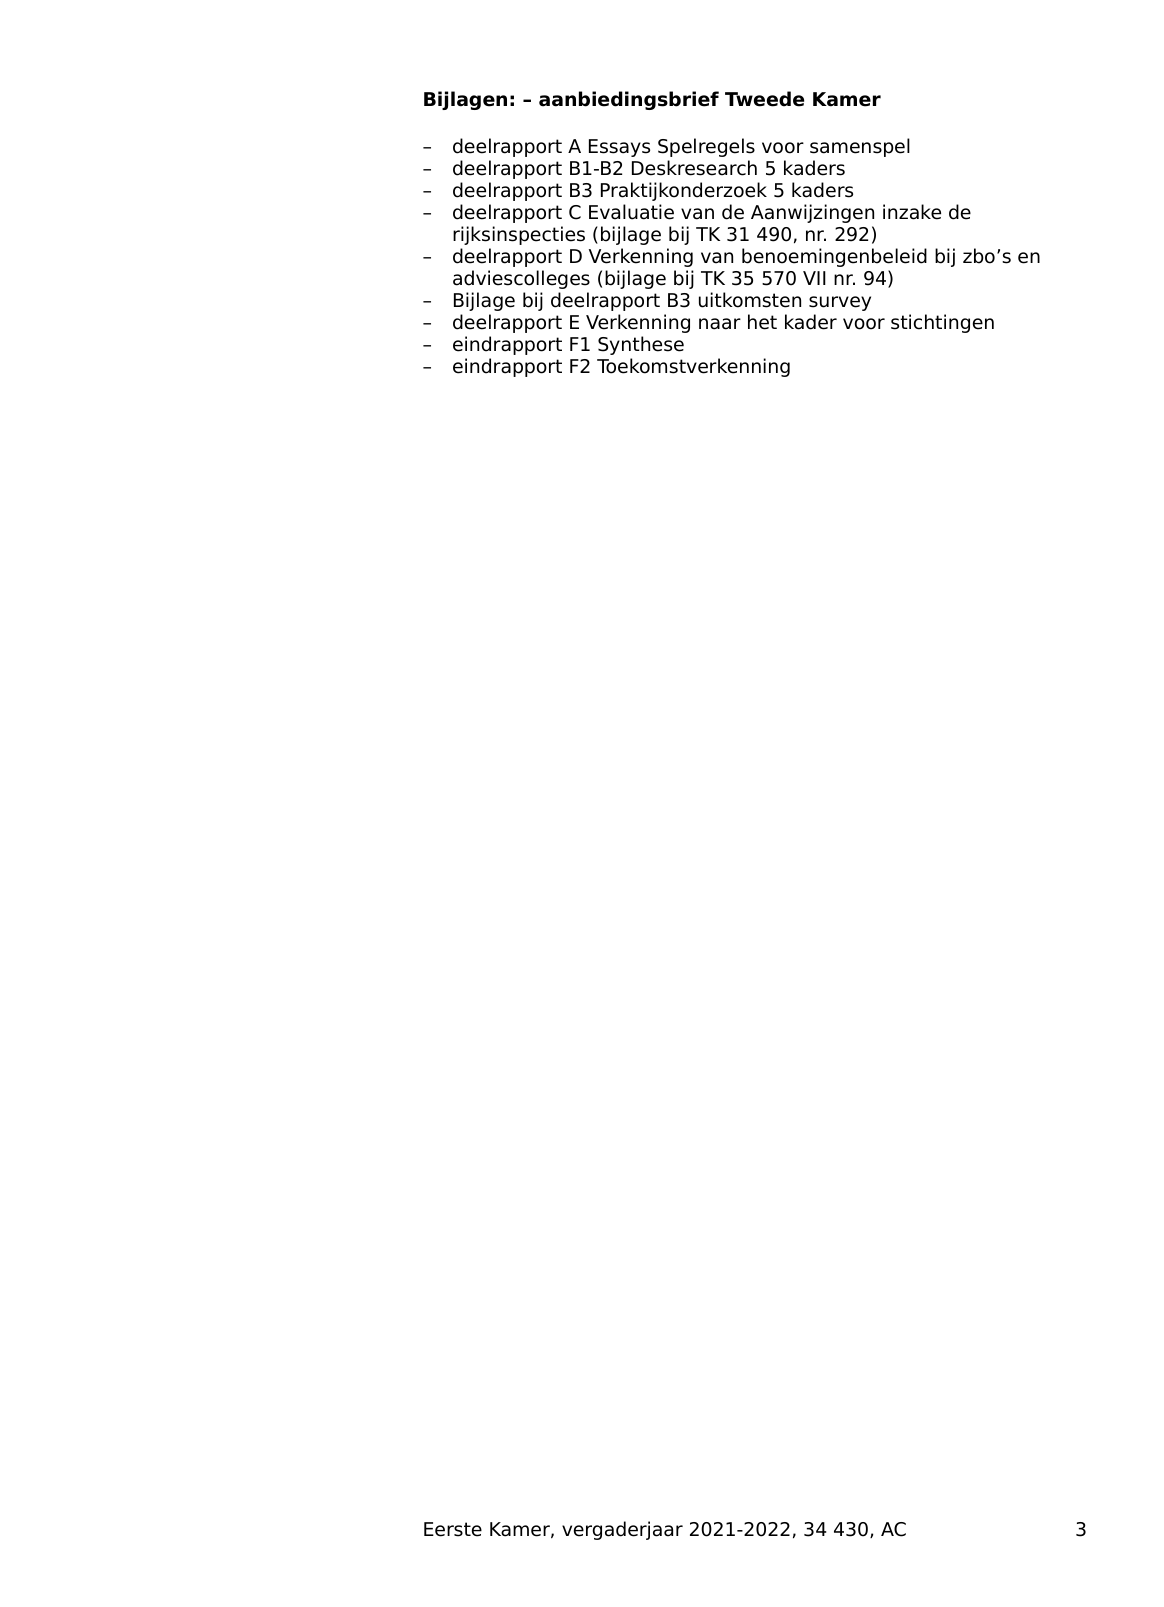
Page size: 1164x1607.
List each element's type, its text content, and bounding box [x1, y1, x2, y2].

text – deelrapport C Evaluatie van de Aanwijzingen inzake de rijksinspecties (bijlage bij TK 31 490, nr. 292) [422, 202, 1087, 246]
text – deelrapport B3 Praktijkonderzoek 5 kaders [422, 180, 1087, 202]
text – Bijlage bij deelrapport B3 uitkomsten survey [422, 290, 1087, 312]
text – deelrapport A Essays Spelregels voor samenspel [422, 136, 1087, 158]
text – deelrapport B1-B2 Deskresearch 5 kaders [422, 158, 1087, 180]
text – eindrapport F2 Toekomstverkenning [422, 356, 1087, 378]
text – deelrapport E Verkenning naar het kader voor stichtingen [422, 312, 1087, 334]
text – eindrapport F1 Synthese [422, 334, 1087, 356]
subtitle Bijlagen: – aanbiedingsbrief Tweede Kamer [77, 89, 1087, 111]
text – deelrapport D Verkenning van benoemingenbeleid bij zbo’s en adviescolleges (bijlage bij TK 35 570 VII nr. 94) [422, 246, 1087, 290]
